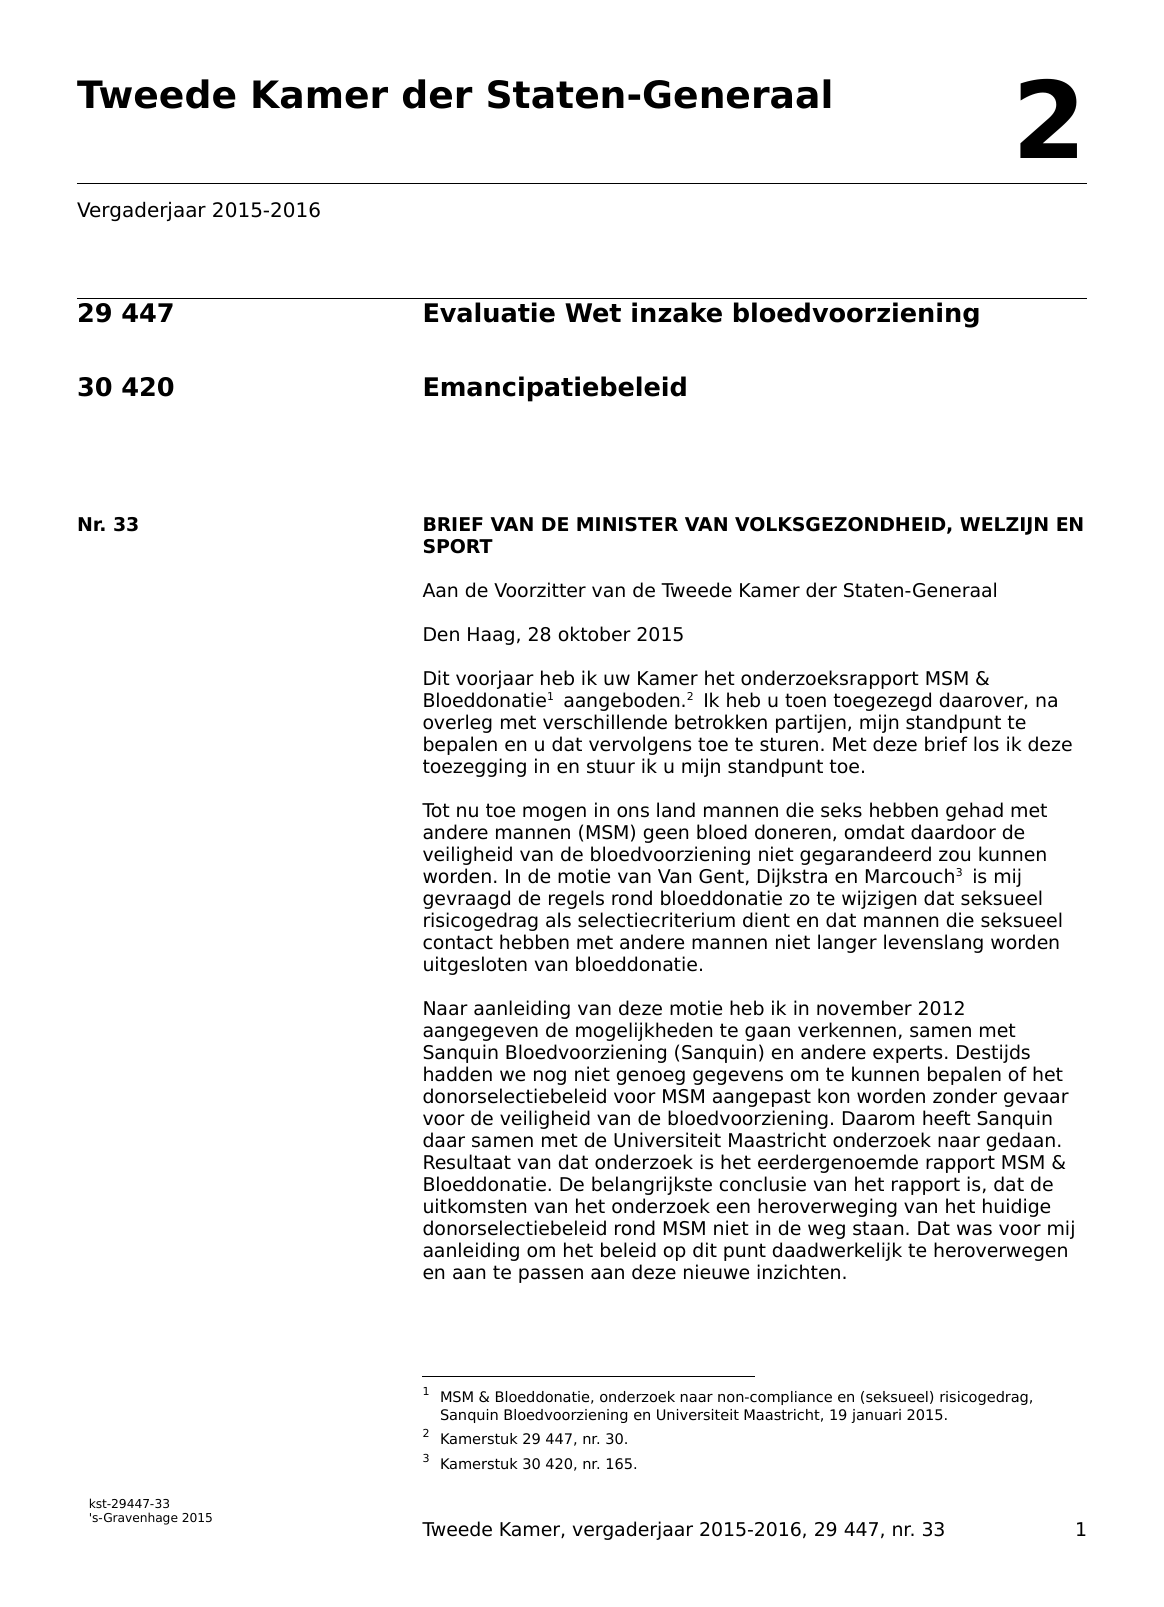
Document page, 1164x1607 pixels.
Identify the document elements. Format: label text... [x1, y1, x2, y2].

table_header 2 [886, 59, 1087, 183]
subtitle 30 420 Emancipatiebeleid [77, 373, 1087, 403]
text Dit voorjaar heb ik uw Kamer het onderzoeksrapport MSM & Bloeddonatie aangeboden. Ik heb u toen toegezegd daarover, na overleg met verschillende betrokken partijen, mijn standpunt te bepalen en u dat vervolgens toe te sturen. Met deze brief los ik deze toezegging in en stuur ik u mijn standpunt toe. [422, 668, 1087, 778]
text Kamerstuk 30 420, nr. 165. [422, 1452, 1087, 1474]
text 's-Gravenhage 2015 [88, 1511, 323, 1525]
text Naar aanleiding van deze motie heb ik in november 2012 aangegeven de mogelijkheden te gaan verkennen, samen met Sanquin Bloedvoorziening (Sanquin) en andere experts. Destijds hadden we nog niet genoeg gegevens om te kunnen bepalen of het donorselectiebeleid voor MSM aangepast kon worden zonder gevaar voor de veiligheid van de bloedvoorziening. Daarom heeft Sanquin daar samen met de Universiteit Maastricht onderzoek naar gedaan. Resultaat van dat onderzoek is het eerdergenoemde rapport MSM & Bloeddonatie. De belangrijkste conclusie van het rapport is, dat de uitkomsten van het onderzoek een heroverweging van het huidige donorselectiebeleid rond MSM niet in de weg staan. Dat was voor mij aanleiding om het beleid op dit punt daadwerkelijk te heroverwegen en aan te passen aan deze nieuwe inzichten. [422, 998, 1087, 1284]
subtitle Nr. 33 BRIEF VAN DE MINISTER VAN VOLKSGEZONDHEID, WELZIJN EN SPORT [77, 514, 1087, 558]
text kst-29447-33 [88, 1497, 323, 1511]
table_cell Vergaderjaar 2015-2016 [77, 184, 1087, 298]
subtitle 29 447 Evaluatie Wet inzake bloedvoorziening [77, 299, 1087, 329]
text Kamerstuk 29 447, nr. 30. [422, 1427, 1087, 1449]
text MSM & Bloeddonatie, onderzoek naar non-compliance en (seksueel) risicogedrag, Sanquin Bloedvoorziening en Universiteit Maastricht, 19 januari 2015. [422, 1385, 1087, 1424]
text Aan de Voorzitter van de Tweede Kamer der Staten-Generaal [422, 580, 1087, 602]
text Den Haag, 28 oktober 2015 [422, 624, 1087, 646]
text Tot nu toe mogen in ons land mannen die seks hebben gehad met andere mannen (MSM) geen bloed doneren, omdat daardoor de veiligheid van de bloedvoorziening niet gegarandeerd zou kunnen worden. In de motie van Van Gent, Dijkstra en Marcouch is mij gevraagd de regels rond bloeddonatie zo te wijzigen dat seksueel risicogedrag als selectiecriterium dient en dat mannen die seksueel contact hebben met andere mannen niet langer levenslang worden uitgesloten van bloeddonatie. [422, 800, 1087, 976]
table_header Tweede Kamer der Staten-Generaal [77, 59, 886, 183]
